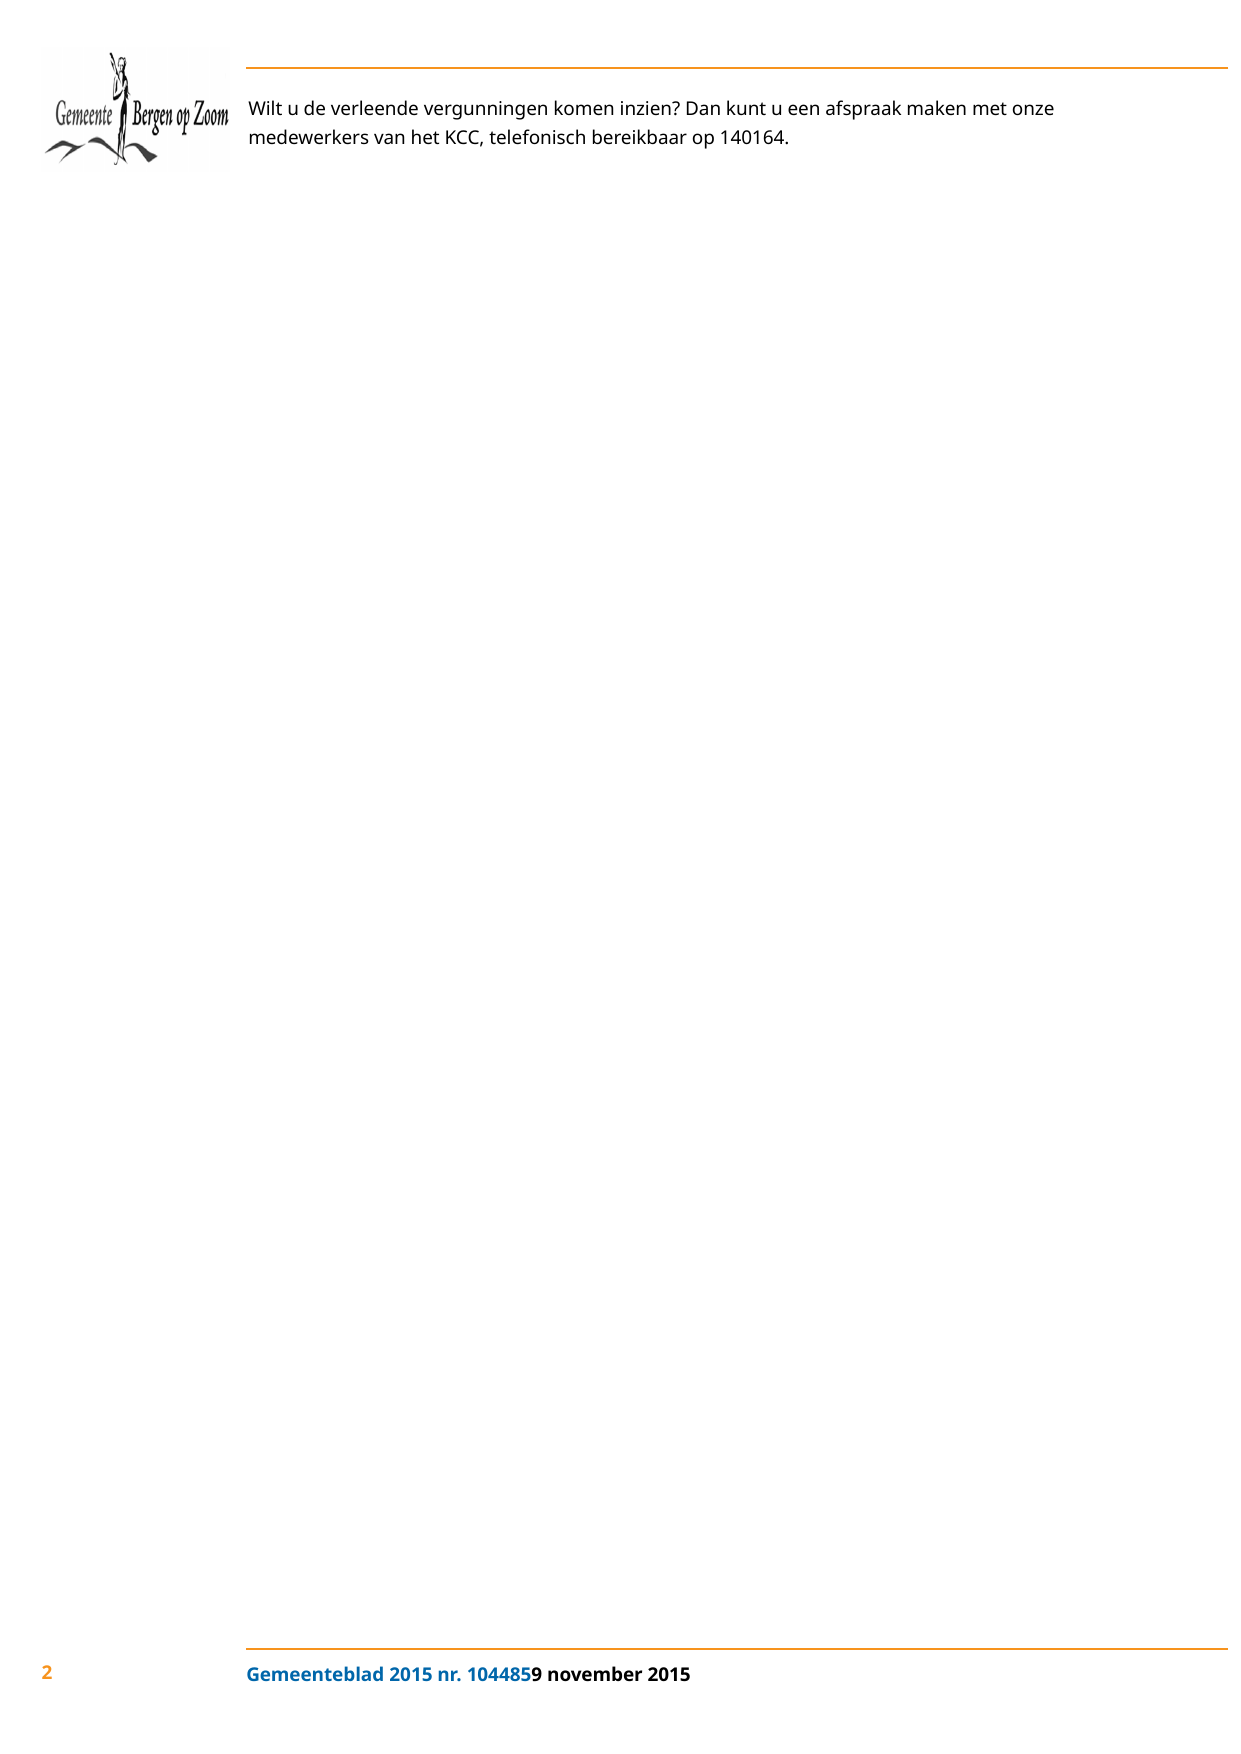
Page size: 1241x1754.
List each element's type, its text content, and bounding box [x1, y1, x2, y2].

picture [41, 47, 231, 172]
text Wilt u de verleende vergunningen komen inzien? Dan kunt u een afspraak maken met onze medewerkers van het KCC, telefonisch bereikbaar op 140164. [248, 95, 1152, 150]
